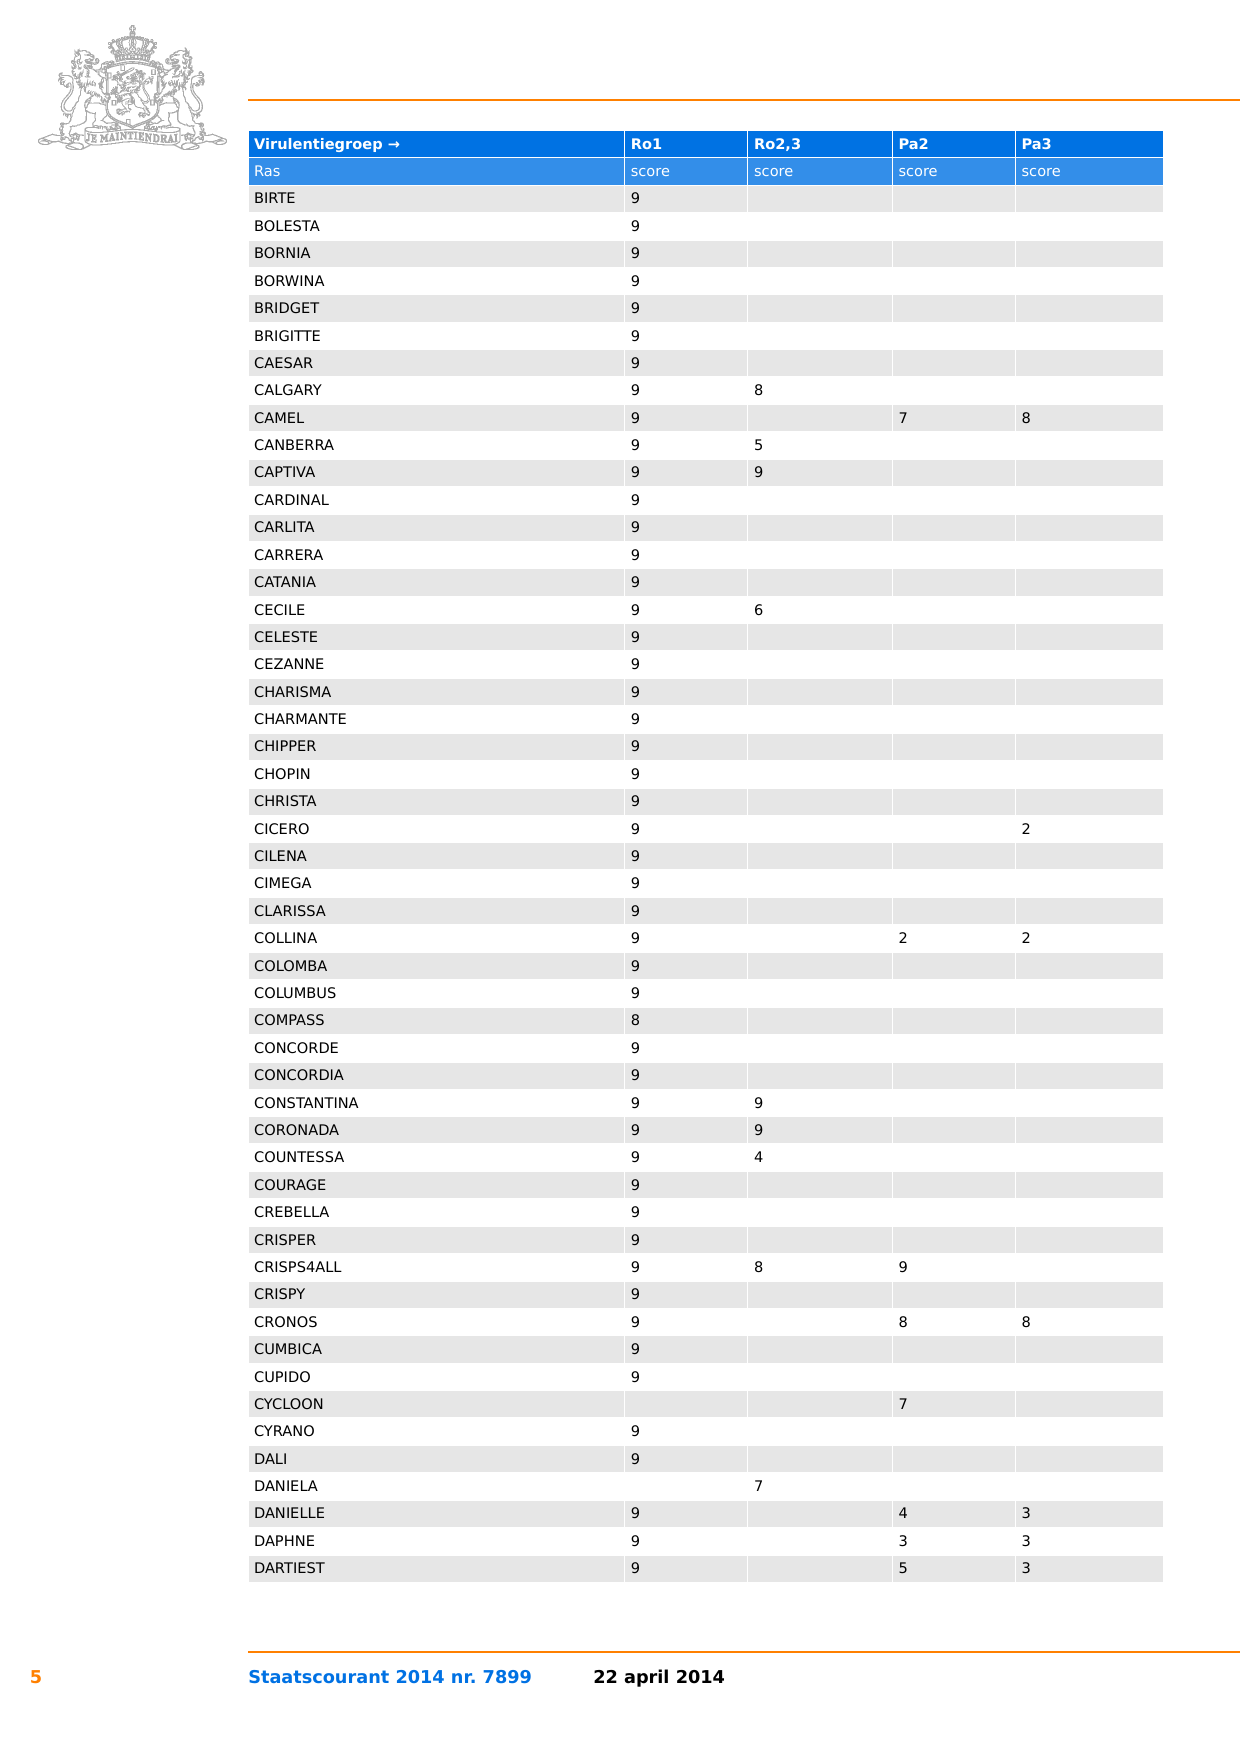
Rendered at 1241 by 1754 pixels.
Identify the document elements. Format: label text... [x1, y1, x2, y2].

table_cell 9 [625, 734, 747, 760]
table_cell CREBELLA [249, 1199, 624, 1226]
table_cell [1016, 542, 1163, 568]
table_cell [748, 1227, 892, 1253]
table_cell CLARISSA [249, 898, 624, 924]
table_cell [1016, 1035, 1163, 1061]
table_cell [1016, 213, 1163, 239]
table_cell 9 [625, 268, 747, 294]
table_cell CHRISTA [249, 789, 624, 815]
table_cell [893, 706, 1015, 733]
table_cell [748, 487, 892, 513]
table_cell [893, 1473, 1015, 1500]
table_cell [893, 1282, 1015, 1308]
table_cell COMPASS [249, 1008, 624, 1034]
table_cell 9 [625, 816, 747, 842]
table_cell [1016, 268, 1163, 294]
table_cell 9 [625, 679, 747, 705]
table_header Pa3 [1016, 131, 1163, 157]
table_cell 5 [893, 1556, 1015, 1582]
table_cell CUMBICA [249, 1336, 624, 1363]
table_cell BIRTE [249, 186, 624, 212]
table_cell [748, 1309, 892, 1335]
table_cell 9 [625, 1035, 747, 1061]
table_cell CRISPS4ALL [249, 1254, 624, 1281]
table_cell COLOMBA [249, 953, 624, 979]
table_cell [748, 734, 892, 760]
table_cell [1016, 186, 1163, 212]
table_cell 9 [625, 925, 747, 952]
table_cell 8 [1016, 405, 1163, 431]
table_cell 9 [625, 980, 747, 1007]
table_cell [893, 515, 1015, 541]
table_cell 9 [625, 1117, 747, 1143]
table_cell [748, 1419, 892, 1445]
table_cell DARTIEST [249, 1556, 624, 1582]
table_cell [1016, 597, 1163, 623]
table_cell CARRERA [249, 542, 624, 568]
table_cell [893, 651, 1015, 678]
table_cell BRIGITTE [249, 323, 624, 349]
table_cell [893, 1199, 1015, 1226]
table_header Ro2,3 [748, 131, 892, 157]
table_cell 9 [625, 213, 747, 239]
table_cell [1016, 843, 1163, 869]
table_cell [893, 597, 1015, 623]
table_cell [748, 268, 892, 294]
table_cell [748, 569, 892, 596]
table_cell [1016, 1254, 1163, 1281]
table_cell [748, 1391, 892, 1417]
table_cell BRIDGET [249, 295, 624, 322]
table_cell [1016, 1227, 1163, 1253]
table_cell [1016, 295, 1163, 322]
table_cell [748, 679, 892, 705]
table_cell [748, 1199, 892, 1226]
table_cell [1016, 1446, 1163, 1472]
table_cell [748, 1282, 892, 1308]
table_cell 3 [893, 1528, 1015, 1554]
table_cell CHIPPER [249, 734, 624, 760]
table_cell [748, 651, 892, 678]
table_cell CONSTANTINA [249, 1090, 624, 1116]
table_cell [1016, 706, 1163, 733]
table_cell 9 [625, 761, 747, 787]
table_cell [893, 378, 1015, 404]
table_cell CILENA [249, 843, 624, 869]
table_cell CARDINAL [249, 487, 624, 513]
table_cell CRISPY [249, 1282, 624, 1308]
table_cell [893, 1419, 1015, 1445]
table_cell 9 [625, 1501, 747, 1527]
table_cell BORWINA [249, 268, 624, 294]
table_cell Ras [249, 158, 624, 185]
table_cell 9 [625, 871, 747, 897]
table_cell [748, 789, 892, 815]
table_cell 3 [1016, 1556, 1163, 1582]
table_cell 9 [625, 569, 747, 596]
table_cell [893, 734, 1015, 760]
table_cell [893, 816, 1015, 842]
table_cell 8 [1016, 1309, 1163, 1335]
table_cell [893, 953, 1015, 979]
table_cell [748, 350, 892, 376]
table_cell 7 [748, 1473, 892, 1500]
table_cell [893, 679, 1015, 705]
table_cell [748, 241, 892, 267]
table_cell 3 [1016, 1528, 1163, 1554]
table_cell 8 [748, 1254, 892, 1281]
table_cell [1016, 679, 1163, 705]
table_cell CUPIDO [249, 1364, 624, 1390]
table_cell [1016, 1090, 1163, 1116]
table_cell [1016, 734, 1163, 760]
table_cell CECILE [249, 597, 624, 623]
table_cell [1016, 350, 1163, 376]
table_cell [748, 871, 892, 897]
table_cell 9 [625, 1419, 747, 1445]
table_cell [1016, 1145, 1163, 1171]
table_cell [1016, 460, 1163, 486]
table_cell [748, 898, 892, 924]
table_cell COUNTESSA [249, 1145, 624, 1171]
table_cell 9 [625, 460, 747, 486]
table_cell [1016, 378, 1163, 404]
table_cell CRISPER [249, 1227, 624, 1253]
table_cell [1016, 789, 1163, 815]
table_cell [893, 1117, 1015, 1143]
table_cell [893, 350, 1015, 376]
table_cell [748, 816, 892, 842]
table_cell [748, 624, 892, 650]
table_cell BOLESTA [249, 213, 624, 239]
table_cell CYCLOON [249, 1391, 624, 1417]
table_cell 9 [625, 1446, 747, 1472]
table_cell CRONOS [249, 1309, 624, 1335]
table_cell [625, 1391, 747, 1417]
table_cell COLLINA [249, 925, 624, 952]
table_cell [893, 569, 1015, 596]
table_cell 9 [625, 1364, 747, 1390]
picture [38, 25, 227, 150]
table_cell [1016, 515, 1163, 541]
table_cell CIMEGA [249, 871, 624, 897]
table_cell [1016, 1473, 1163, 1500]
table_cell 9 [625, 432, 747, 459]
table_cell CICERO [249, 816, 624, 842]
table_cell [893, 1336, 1015, 1363]
table_cell [1016, 1008, 1163, 1034]
table_cell 8 [893, 1309, 1015, 1335]
table_cell [748, 1501, 892, 1527]
table_cell [1016, 1199, 1163, 1226]
table_cell [1016, 487, 1163, 513]
table_cell CELESTE [249, 624, 624, 650]
table_cell [893, 487, 1015, 513]
table_cell COLUMBUS [249, 980, 624, 1007]
table_cell [1016, 1419, 1163, 1445]
table_cell 4 [893, 1501, 1015, 1527]
table_cell [748, 1063, 892, 1089]
table_cell 9 [625, 1145, 747, 1171]
table_cell 9 [625, 1528, 747, 1554]
table_cell 2 [1016, 816, 1163, 842]
table_cell CORONADA [249, 1117, 624, 1143]
table_cell [1016, 569, 1163, 596]
table_cell [748, 706, 892, 733]
table_cell [1016, 323, 1163, 349]
table_cell [1016, 898, 1163, 924]
table_cell CAMEL [249, 405, 624, 431]
table_cell [1016, 1117, 1163, 1143]
table_cell [893, 843, 1015, 869]
table_cell CANBERRA [249, 432, 624, 459]
table_cell 9 [625, 1172, 747, 1198]
table_cell [625, 1473, 747, 1500]
table_cell [1016, 1063, 1163, 1089]
table_cell score [748, 158, 892, 185]
table_cell [1016, 1364, 1163, 1390]
table_cell [1016, 651, 1163, 678]
table_cell [748, 323, 892, 349]
table_cell DAPHNE [249, 1528, 624, 1554]
table_cell [893, 295, 1015, 322]
table_cell [748, 843, 892, 869]
table_cell [1016, 624, 1163, 650]
table_cell CONCORDIA [249, 1063, 624, 1089]
table_cell [893, 1090, 1015, 1116]
table_cell [748, 1446, 892, 1472]
table_cell [893, 460, 1015, 486]
table_cell [1016, 953, 1163, 979]
table_cell 9 [625, 487, 747, 513]
table_cell 9 [625, 706, 747, 733]
table_cell 9 [625, 651, 747, 678]
table_cell [893, 186, 1015, 212]
table_cell 9 [625, 350, 747, 376]
table_cell CHARMANTE [249, 706, 624, 733]
table_cell 9 [625, 405, 747, 431]
table_header Virulentiegroep → [249, 131, 624, 157]
table_cell CONCORDE [249, 1035, 624, 1061]
table_cell [893, 1227, 1015, 1253]
table_cell 9 [625, 624, 747, 650]
table_cell [893, 1063, 1015, 1089]
table_cell 2 [893, 925, 1015, 952]
table_cell CALGARY [249, 378, 624, 404]
table_cell [748, 953, 892, 979]
table_cell 9 [748, 460, 892, 486]
table_cell [893, 213, 1015, 239]
table_cell [893, 1145, 1015, 1171]
table_cell 9 [625, 1090, 747, 1116]
table_cell 9 [625, 1227, 747, 1253]
table_cell 9 [625, 515, 747, 541]
table_cell 9 [748, 1090, 892, 1116]
table_cell 9 [748, 1117, 892, 1143]
table_cell [1016, 1172, 1163, 1198]
table_cell score [625, 158, 747, 185]
table_cell 7 [893, 405, 1015, 431]
table_cell [748, 1556, 892, 1582]
table_cell 9 [625, 1336, 747, 1363]
table_cell DANIELA [249, 1473, 624, 1500]
table_cell [893, 1035, 1015, 1061]
table_cell [1016, 1336, 1163, 1363]
table_header Ro1 [625, 131, 747, 157]
table_cell [1016, 241, 1163, 267]
table_cell [893, 761, 1015, 787]
table_cell 9 [625, 378, 747, 404]
table_cell 9 [625, 542, 747, 568]
table_cell [748, 761, 892, 787]
table_cell CARLITA [249, 515, 624, 541]
table_cell 9 [625, 843, 747, 869]
table_cell [1016, 980, 1163, 1007]
table_cell [1016, 1282, 1163, 1308]
table_cell [748, 542, 892, 568]
table_cell [1016, 761, 1163, 787]
table_cell 9 [625, 241, 747, 267]
table_cell [748, 295, 892, 322]
table_cell [748, 980, 892, 1007]
table_cell CHOPIN [249, 761, 624, 787]
table_cell [748, 1336, 892, 1363]
table_cell [748, 405, 892, 431]
table_cell [748, 186, 892, 212]
table_cell CAESAR [249, 350, 624, 376]
table_cell CATANIA [249, 569, 624, 596]
table_cell DANIELLE [249, 1501, 624, 1527]
table_cell score [1016, 158, 1163, 185]
table_cell [748, 925, 892, 952]
table_cell [748, 1035, 892, 1061]
table_cell 3 [1016, 1501, 1163, 1527]
table_cell 7 [893, 1391, 1015, 1417]
table_cell COURAGE [249, 1172, 624, 1198]
table_cell 9 [625, 323, 747, 349]
table_cell 9 [625, 1199, 747, 1226]
table_cell [893, 624, 1015, 650]
table_cell [893, 871, 1015, 897]
table_cell 5 [748, 432, 892, 459]
table_cell [748, 1008, 892, 1034]
table_cell [893, 268, 1015, 294]
table_cell 9 [625, 295, 747, 322]
table_cell [893, 980, 1015, 1007]
table_cell 9 [625, 1063, 747, 1089]
table_cell 2 [1016, 925, 1163, 952]
table_cell 9 [625, 1309, 747, 1335]
table_cell [1016, 871, 1163, 897]
table_cell 8 [748, 378, 892, 404]
table_cell [748, 213, 892, 239]
table_cell CAPTIVA [249, 460, 624, 486]
table_cell 9 [625, 597, 747, 623]
table_cell BORNIA [249, 241, 624, 267]
table_cell [893, 542, 1015, 568]
table_cell 9 [625, 898, 747, 924]
table_cell [893, 1172, 1015, 1198]
table_cell DALI [249, 1446, 624, 1472]
table_cell 9 [625, 1254, 747, 1281]
table_cell 9 [625, 1556, 747, 1582]
table_cell 6 [748, 597, 892, 623]
table_cell [748, 515, 892, 541]
table_cell 9 [625, 186, 747, 212]
table_cell [893, 1008, 1015, 1034]
table_cell 9 [625, 789, 747, 815]
table_cell [893, 432, 1015, 459]
table_cell [893, 1446, 1015, 1472]
table_cell [893, 323, 1015, 349]
table_cell [893, 789, 1015, 815]
table_cell 9 [893, 1254, 1015, 1281]
table_cell CEZANNE [249, 651, 624, 678]
table_cell [748, 1528, 892, 1554]
table_cell 4 [748, 1145, 892, 1171]
table_cell score [893, 158, 1015, 185]
table_cell CYRANO [249, 1419, 624, 1445]
table_cell [748, 1364, 892, 1390]
table_cell [893, 241, 1015, 267]
table_cell CHARISMA [249, 679, 624, 705]
table_cell 8 [625, 1008, 747, 1034]
table_cell [1016, 432, 1163, 459]
table_header Pa2 [893, 131, 1015, 157]
table_cell [893, 1364, 1015, 1390]
table_cell [893, 898, 1015, 924]
table_cell [1016, 1391, 1163, 1417]
table_cell 9 [625, 1282, 747, 1308]
table_cell 9 [625, 953, 747, 979]
table_cell [748, 1172, 892, 1198]
